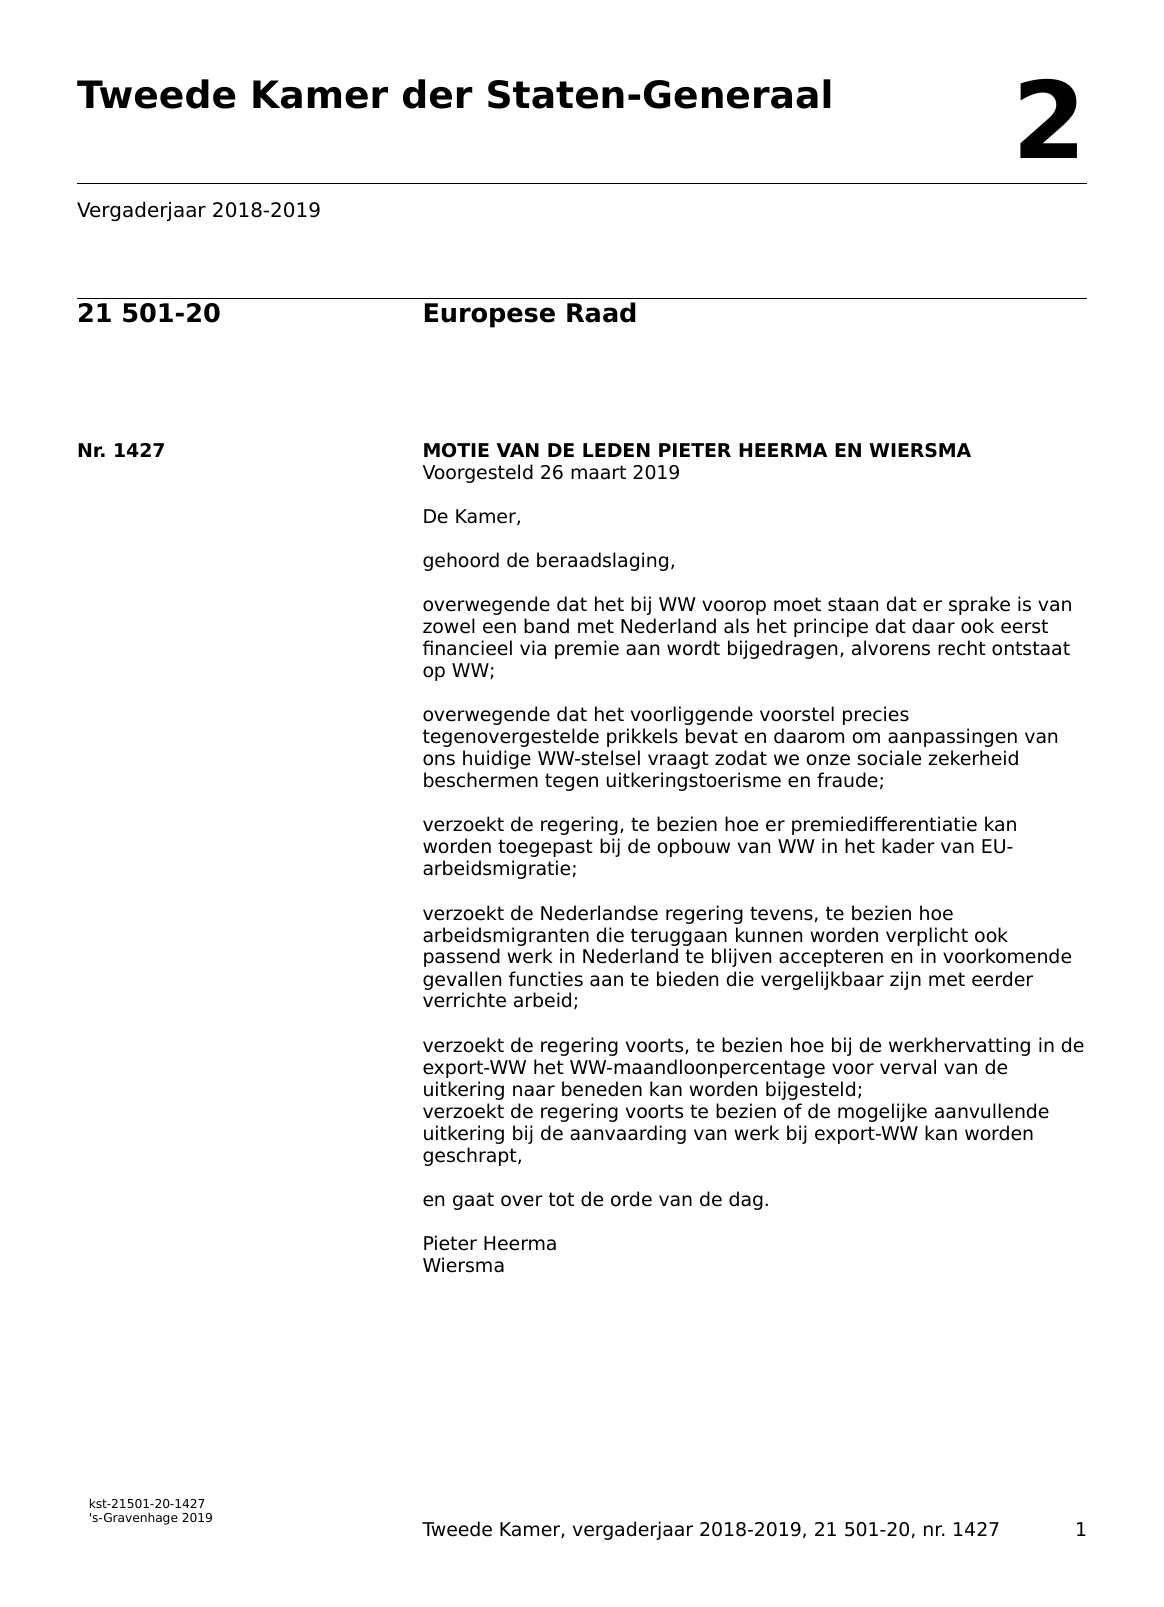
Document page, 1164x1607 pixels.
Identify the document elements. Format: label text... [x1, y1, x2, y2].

text en gaat over tot de orde van de dag. [422, 1189, 1087, 1211]
text verzoekt de regering voorts, te bezien hoe bij de werkhervatting in de export-WW het WW-maandloonpercentage voor verval van de uitkering naar beneden kan worden bijgesteld; [422, 1034, 1087, 1101]
text overwegende dat het voorliggende voorstel precies tegenovergestelde prikkels bevat en daarom om aanpassingen van ons huidige WW-stelsel vraagt zodat we onze sociale zekerheid beschermen tegen uitkeringstoerisme en fraude; [422, 704, 1087, 792]
text De Kamer, [422, 506, 1087, 528]
text kst-21501-20-1427 [88, 1497, 323, 1511]
text overwegende dat het bij WW voorop moet staan dat er sprake is van zowel een band met Nederland als het principe dat daar ook eerst financieel via premie aan wordt bijgedragen, alvorens recht ontstaat op WW; [422, 594, 1087, 682]
table_header Tweede Kamer der Staten-Generaal [77, 59, 886, 183]
text 's-Gravenhage 2019 [88, 1511, 323, 1525]
table_cell Vergaderjaar 2018-2019 [77, 184, 1087, 298]
text verzoekt de Nederlandse regering tevens, te bezien hoe arbeidsmigranten die teruggaan kunnen worden verplicht ook passend werk in Nederland te blijven accepteren en in voorkomende gevallen functies aan te bieden die vergelijkbaar zijn met eerder verrichte arbeid; [422, 902, 1087, 1012]
text gehoord de beraadslaging, [422, 550, 1087, 572]
table_header 2 [886, 59, 1087, 183]
text verzoekt de regering voorts te bezien of de mogelijke aanvullende uitkering bij de aanvaarding van werk bij export-WW kan worden geschrapt, [422, 1101, 1087, 1166]
text Pieter Heerma [422, 1233, 1087, 1255]
text Voorgesteld 26 maart 2019 [422, 462, 1087, 484]
subtitle 21 501-20 Europese Raad [77, 299, 1087, 329]
subtitle Nr. 1427 MOTIE VAN DE LEDEN PIETER HEERMA EN WIERSMA [77, 440, 1087, 462]
text Wiersma [422, 1255, 1087, 1277]
text verzoekt de regering, te bezien hoe er premiedifferentiatie kan worden toegepast bij de opbouw van WW in het kader van EU-arbeidsmigratie; [422, 814, 1087, 880]
